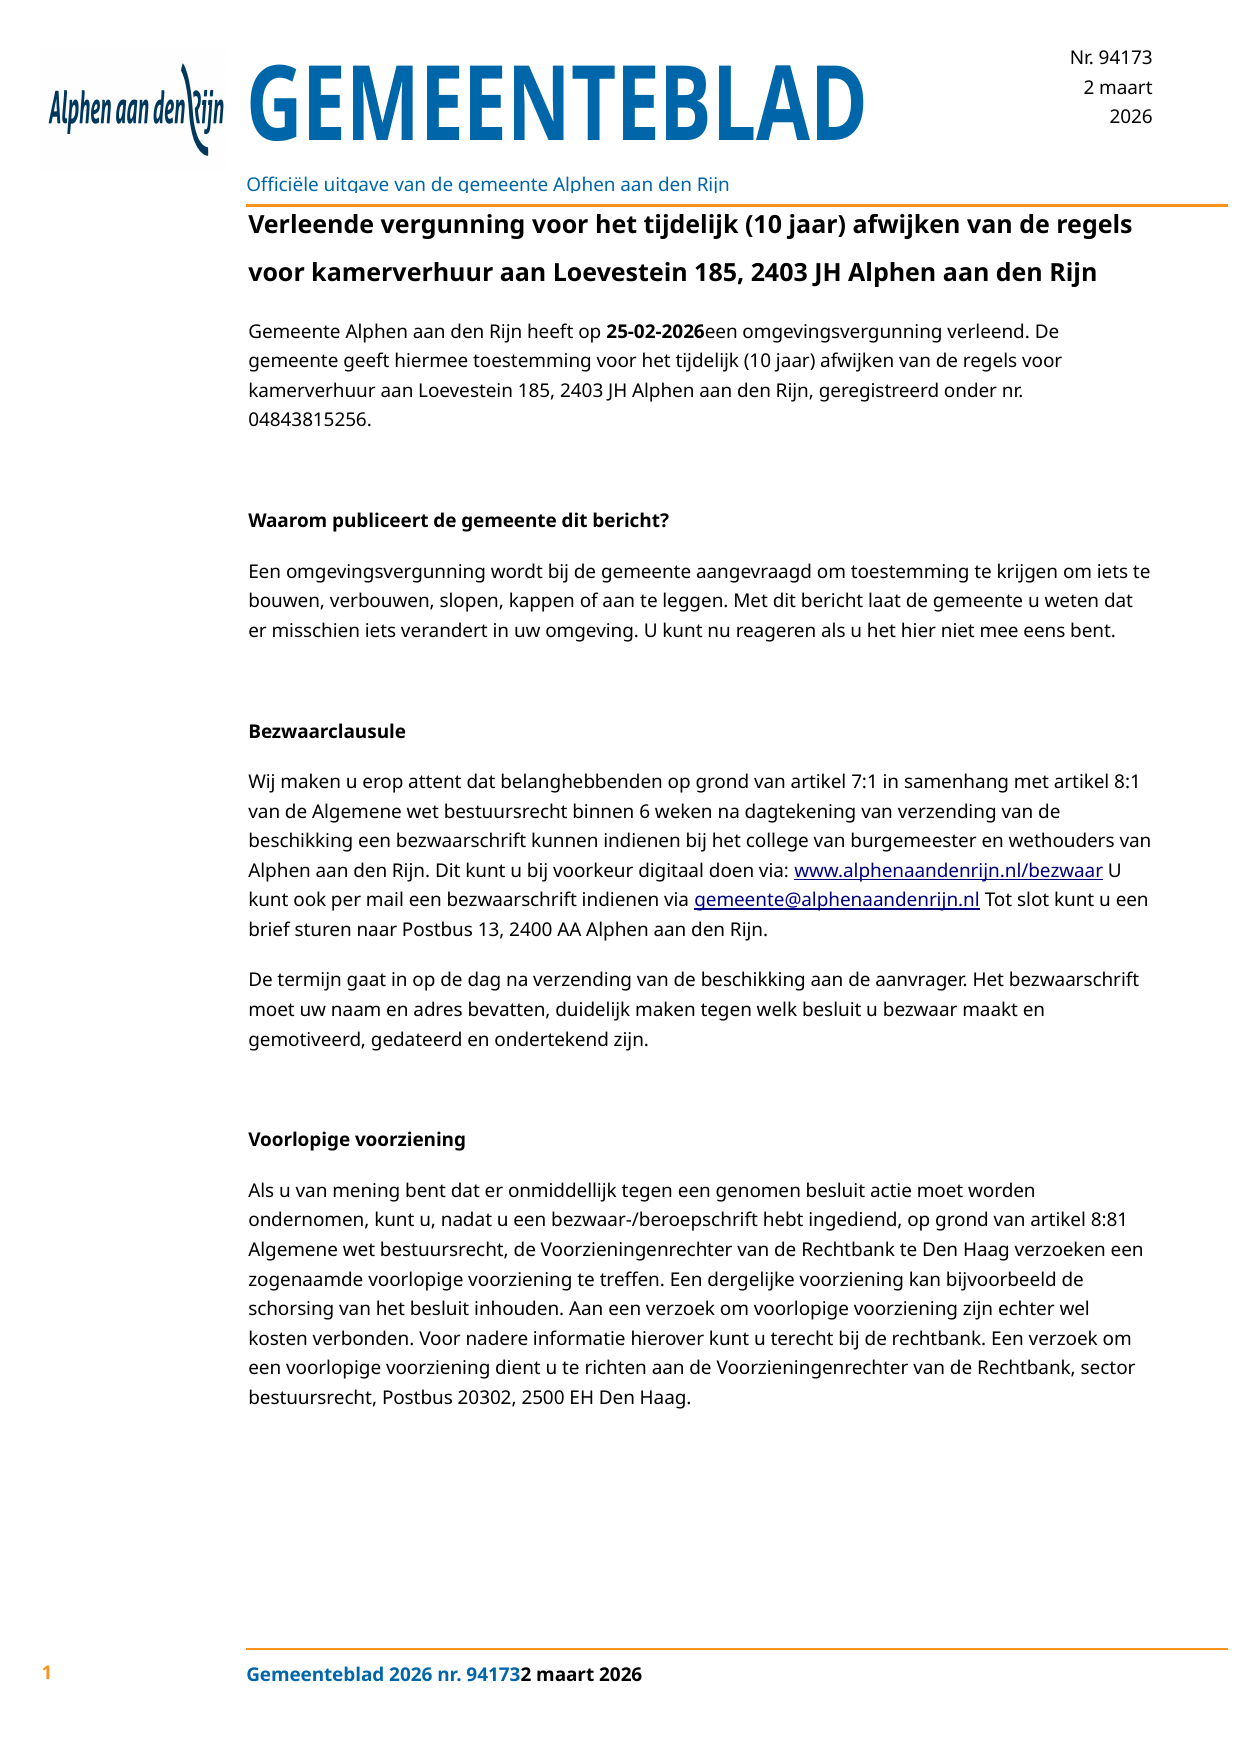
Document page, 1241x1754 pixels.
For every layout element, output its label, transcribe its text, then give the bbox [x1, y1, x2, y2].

text De termijn gaat in op de dag na verzending van de beschikking aan de aanvrager. Het bezwaarschrift moet uw naam en adres bevatten, duidelijk maken tegen welk besluit u bezwaar maakt en gemotiveerd, gedateerd en ondertekend zijn. [248, 967, 1152, 1052]
text Waarom publiceert de gemeente dit bericht? [248, 507, 1152, 533]
text Een omgevingsvergunning wordt bij de gemeente aangevraagd om toestemming te krijgen om iets te bouwen, verbouwen, slopen, kappen of aan te leggen. Met dit bericht laat de gemeente u weten dat er misschien iets verandert in uw omgeving. U kunt nu reageren als u het hier niet mee eens bent. [248, 558, 1152, 643]
text Voorlopige voorziening [248, 1127, 1152, 1152]
picture [41, 47, 231, 172]
text Verleende vergunning voor het tijdelijk (10 jaar) afwijken van de regels voor kamerverhuur aan Loevestein 185, 2403 JH Alphen aan den Rijn [248, 207, 1152, 288]
text Bezwaarclausule [248, 718, 1152, 744]
text Gemeente Alphen aan den Rijn heeft op 25-02-2026een omgevingsvergunning verleend. De gemeente geeft hiermee toestemming voor het tijdelijk (10 jaar) afwijken van de regels voor kamerverhuur aan Loevestein 185, 2403 JH Alphen aan den Rijn, geregistreerd onder nr. 04843815256. [248, 318, 1152, 432]
text Wij maken u erop attent dat belanghebbenden op grond van artikel 7:1 in samenhang met artikel 8:1 van de Algemene wet bestuursrecht binnen 6 weken na dagtekening van verzending van de beschikking een bezwaarschrift kunnen indienen bij het college van burgemeester en wethouders van Alphen aan den Rijn. Dit kunt u bij voorkeur digitaal doen via: www.alphenaandenrijn.nl/bezwaar U kunt ook per mail een bezwaarschrift indienen via gemeente@alphenaandenrijn.nl Tot slot kunt u een brief sturen naar Postbus 13, 2400 AA Alphen aan den Rijn. [248, 768, 1152, 942]
text Als u van mening bent dat er onmiddellijk tegen een genomen besluit actie moet worden ondernomen, kunt u, nadat u een bezwaar-/beroepschrift hebt ingediend, op grond van artikel 8:81 Algemene wet bestuursrecht, de Voorzieningenrechter van de Rechtbank te Den Haag verzoeken een zogenaamde voorlopige voorziening te treffen. Een dergelijke voorziening kan bijvoorbeeld de schorsing van het besluit inhouden. Aan een verzoek om voorlopige voorziening zijn echter wel kosten verbonden. Voor nadere informatie hierover kunt u terecht bij de rechtbank. Een verzoek om een voorlopige voorziening dient u te richten aan de Voorzieningenrechter van de Rechtbank, sector bestuursrecht, Postbus 20302, 2500 EH Den Haag. [248, 1177, 1152, 1410]
